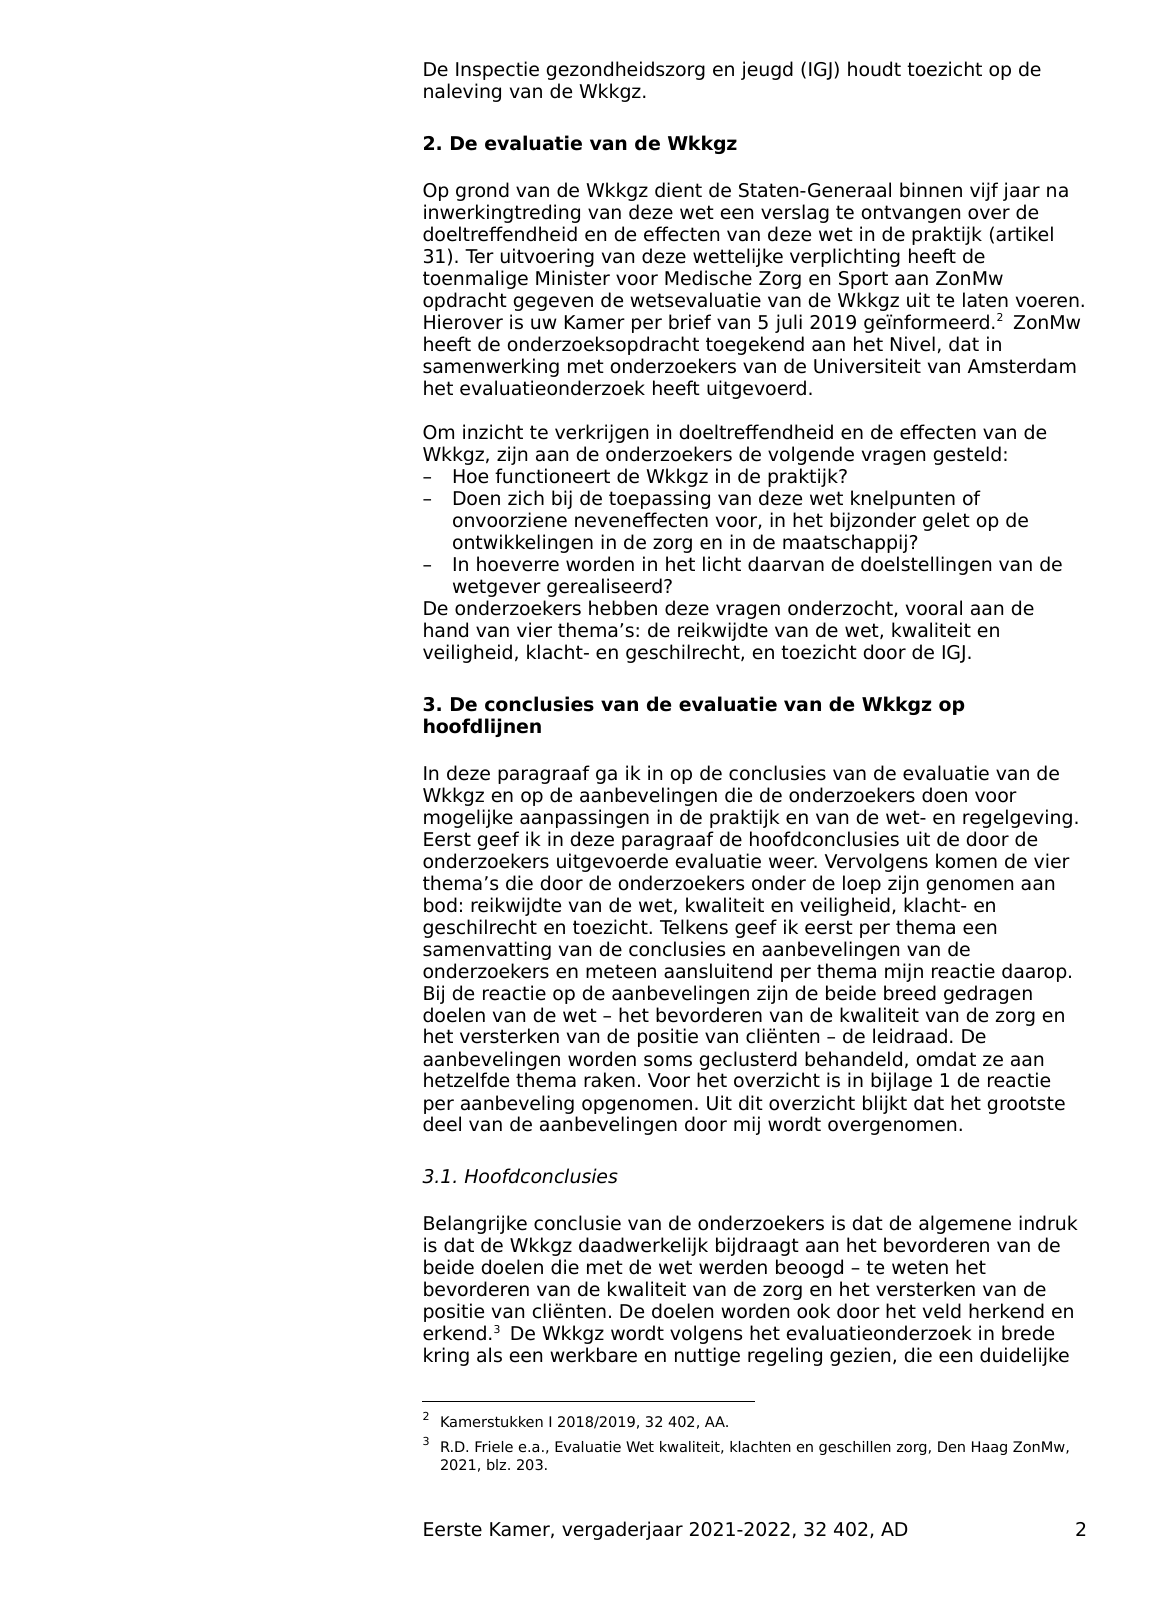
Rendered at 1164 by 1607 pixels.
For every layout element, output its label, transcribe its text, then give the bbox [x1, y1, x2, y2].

text R.D. Friele e.a., Evaluatie Wet kwaliteit, klachten en geschillen zorg, Den Haag ZonMw, 2021, blz. 203. [422, 1435, 1087, 1474]
text In deze paragraaf ga ik in op de conclusies van de evaluatie van de Wkkgz en op de aanbevelingen die de onderzoekers doen voor mogelijke aanpassingen in de praktijk en van de wet- en regelgeving. Eerst geef ik in deze paragraaf de hoofdconclusies uit de door de onderzoekers uitgevoerde evaluatie weer. Vervolgens komen de vier thema’s die door de onderzoekers onder de loep zijn genomen aan bod: reikwijdte van de wet, kwaliteit en veiligheid, klacht- en geschilrecht en toezicht. Telkens geef ik eerst per thema een samenvatting van de conclusies en aanbevelingen van de onderzoekers en meteen aansluitend per thema mijn reactie daarop. Bij de reactie op de aanbevelingen zijn de beide breed gedragen doelen van de wet – het bevorderen van de kwaliteit van de zorg en het versterken van de positie van cliënten – de leidraad. De aanbevelingen worden soms geclusterd behandeld, omdat ze aan hetzelfde thema raken. Voor het overzicht is in bijlage 1 de reactie per aanbeveling opgenomen. Uit dit overzicht blijkt dat het grootste deel van de aanbevelingen door mij wordt overgenomen. [422, 763, 1087, 1136]
subtitle 3.1. Hoofdconclusies [422, 1166, 1087, 1188]
subtitle 2. De evaluatie van de Wkkgz [422, 133, 1087, 155]
subtitle 3. De conclusies van de evaluatie van de Wkkgz op hoofdlijnen [422, 694, 1087, 738]
text De Inspectie gezondheidszorg en jeugd (IGJ) houdt toezicht op de naleving van de Wkkgz. [422, 59, 1087, 103]
text De onderzoekers hebben deze vragen onderzocht, vooral aan de hand van vier thema’s: de reikwijdte van de wet, kwaliteit en veiligheid, klacht- en geschilrecht, en toezicht door de IGJ. [422, 598, 1087, 664]
text – Hoe functioneert de Wkkgz in de praktijk? [422, 466, 1087, 488]
text – In hoeverre worden in het licht daarvan de doelstellingen van de wetgever gerealiseerd? [422, 554, 1087, 598]
text Om inzicht te verkrijgen in doeltreffendheid en de effecten van de Wkkgz, zijn aan de onderzoekers de volgende vragen gesteld: [422, 422, 1087, 466]
text – Doen zich bij de toepassing van deze wet knelpunten of onvoorziene neveneffecten voor, in het bijzonder gelet op de ontwikkelingen in de zorg en in de maatschappij? [422, 488, 1087, 554]
text Kamerstukken I 2018/2019, 32 402, AA. [422, 1410, 1087, 1432]
text Op grond van de Wkkgz dient de Staten-Generaal binnen vijf jaar na inwerkingtreding van deze wet een verslag te ontvangen over de doeltreffendheid en de effecten van deze wet in de praktijk (artikel 31). Ter uitvoering van deze wettelijke verplichting heeft de toenmalige Minister voor Medische Zorg en Sport aan ZonMw opdracht gegeven de wetsevaluatie van de Wkkgz uit te laten voeren. Hierover is uw Kamer per brief van 5 juli 2019 geïnformeerd. ZonMw heeft de onderzoeksopdracht toegekend aan het Nivel, dat in samenwerking met onderzoekers van de Universiteit van Amsterdam het evaluatieonderzoek heeft uitgevoerd. [422, 180, 1087, 400]
text Belangrijke conclusie van de onderzoekers is dat de algemene indruk is dat de Wkkgz daadwerkelijk bijdraagt aan het bevorderen van de beide doelen die met de wet werden beoogd – te weten het bevorderen van de kwaliteit van de zorg en het versterken van de positie van cliënten. De doelen worden ook door het veld herkend en erkend. De Wkkgz wordt volgens het evaluatieonderzoek in brede kring als een werkbare en nuttige regeling gezien, die een duidelijke [422, 1213, 1087, 1367]
